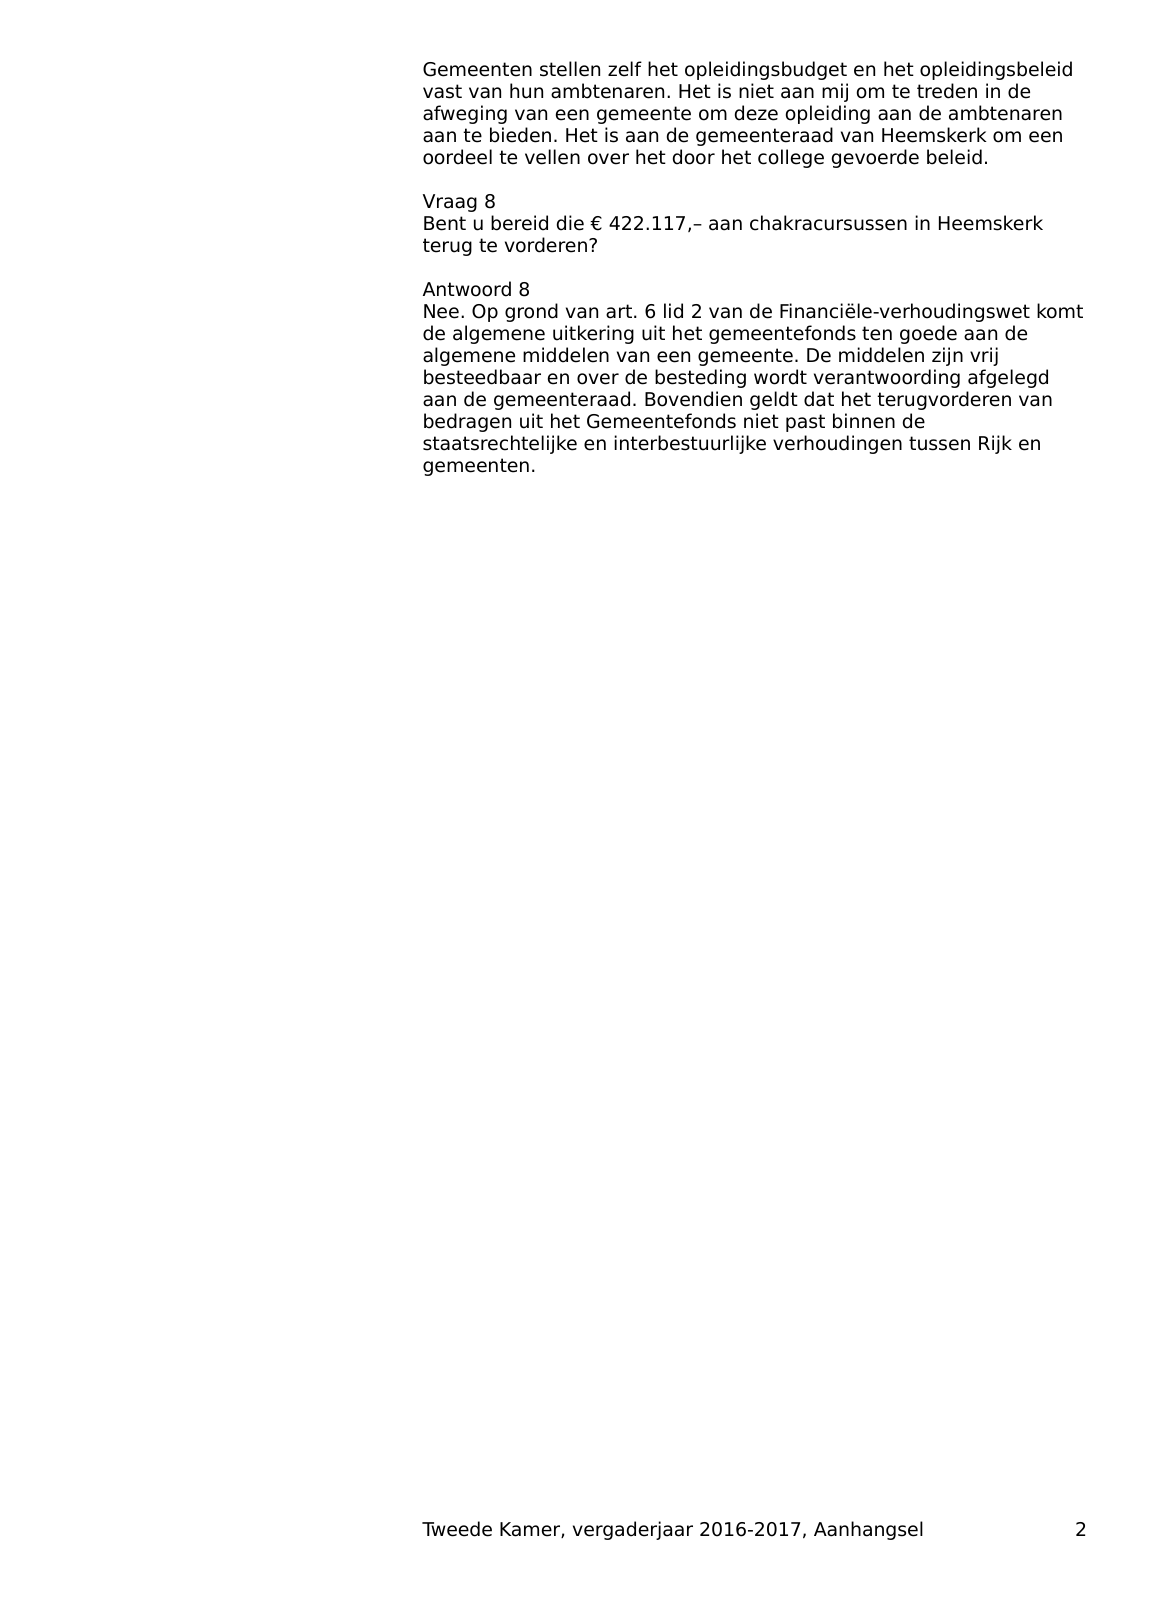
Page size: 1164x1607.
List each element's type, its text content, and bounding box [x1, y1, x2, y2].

text Gemeenten stellen zelf het opleidingsbudget en het opleidingsbeleid vast van hun ambtenaren. Het is niet aan mij om te treden in de afweging van een gemeente om deze opleiding aan de ambtenaren aan te bieden. Het is aan de gemeenteraad van Heemskerk om een oordeel te vellen over het door het college gevoerde beleid. [422, 59, 1087, 169]
text Vraag 8 [422, 191, 1087, 213]
text Antwoord 8 [422, 279, 1087, 301]
text Nee. Op grond van art. 6 lid 2 van de Financiële-verhoudingswet komt de algemene uitkering uit het gemeentefonds ten goede aan de algemene middelen van een gemeente. De middelen zijn vrij besteedbaar en over de besteding wordt verantwoording afgelegd aan de gemeenteraad. Bovendien geldt dat het terugvorderen van bedragen uit het Gemeentefonds niet past binnen de staatsrechtelijke en interbestuurlijke verhoudingen tussen Rijk en gemeenten. [422, 301, 1087, 477]
text Bent u bereid die € 422.117,– aan chakracursussen in Heemskerk terug te vorderen? [422, 213, 1087, 257]
